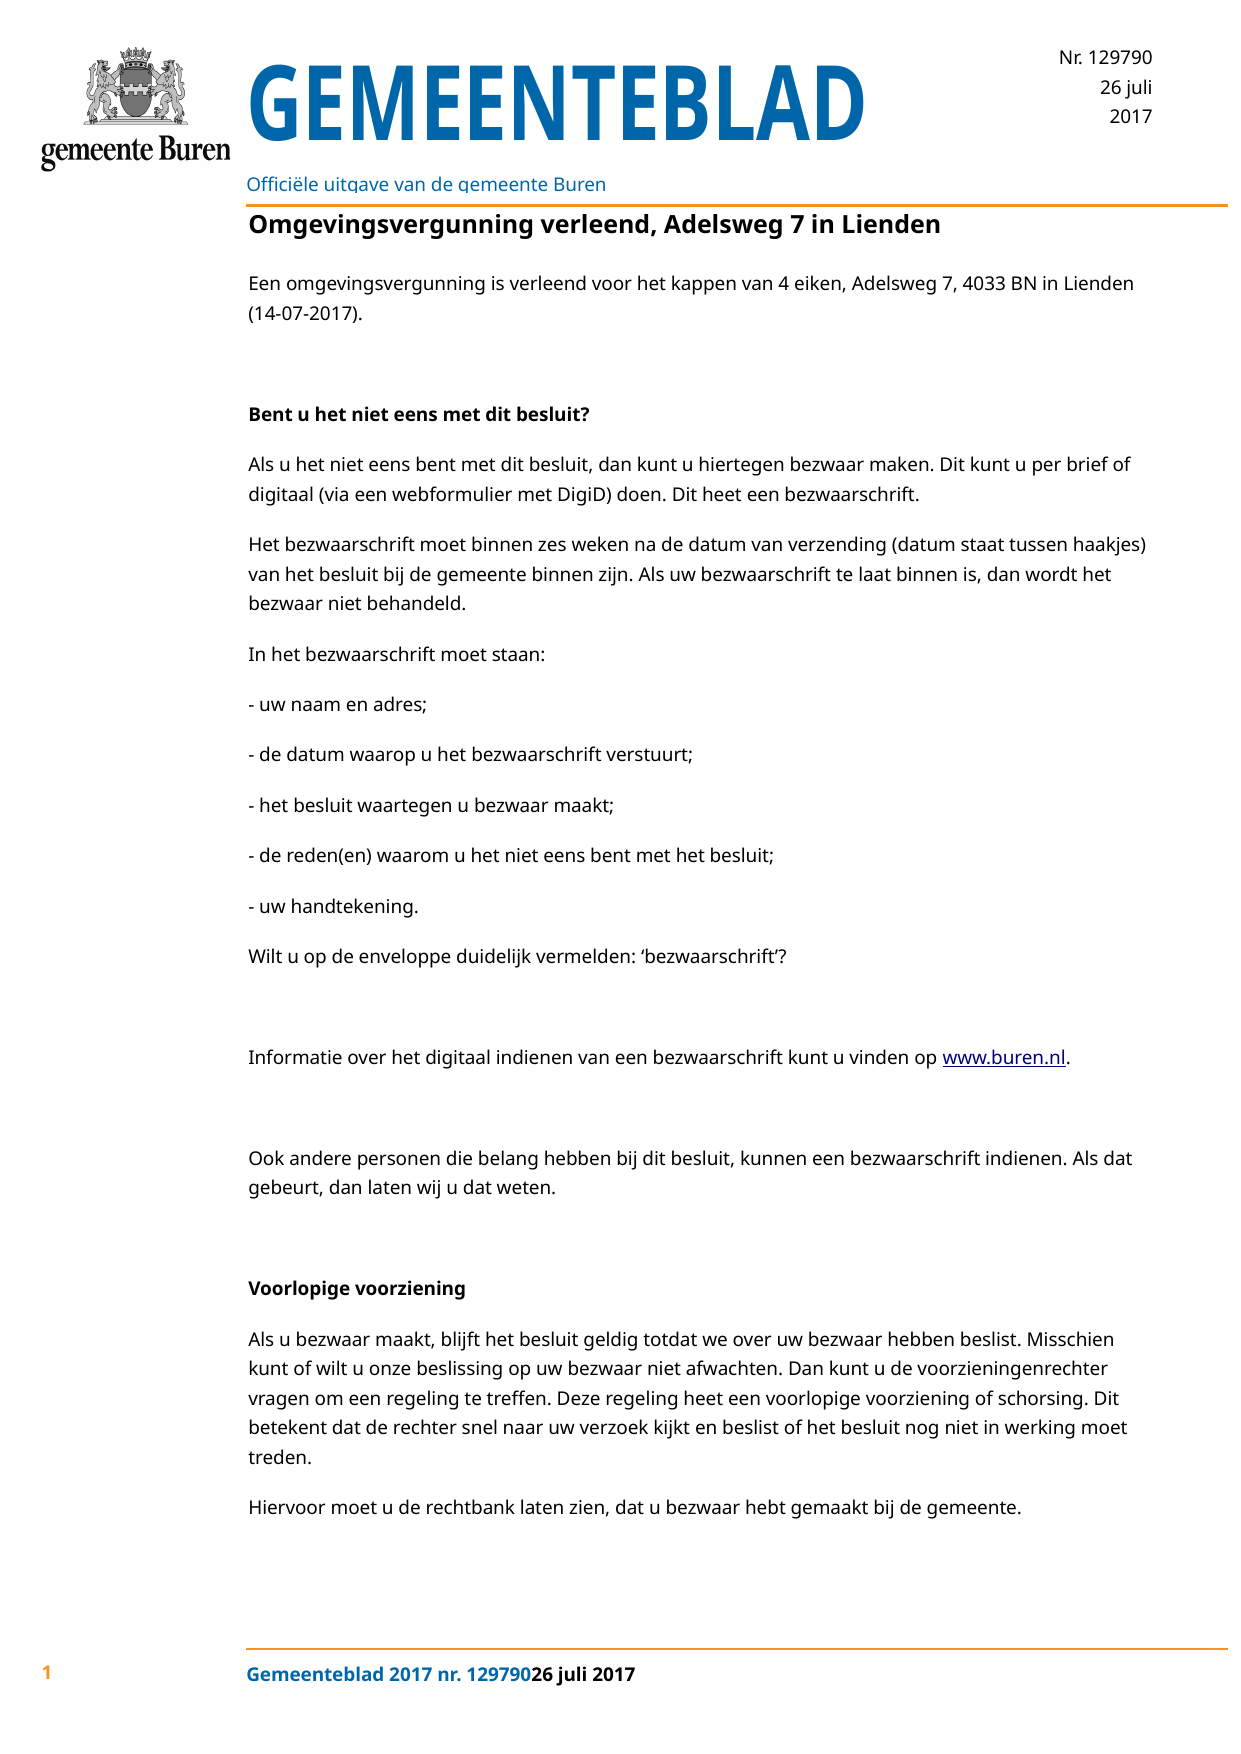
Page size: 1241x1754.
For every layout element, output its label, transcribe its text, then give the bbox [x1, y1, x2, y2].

text Wilt u op de enveloppe duidelijk vermelden: ‘bezwaarschrift’? [248, 943, 1152, 969]
text Als u het niet eens bent met dit besluit, dan kunt u hiertegen bezwaar maken. Dit kunt u per brief of digitaal (via een webformulier met DigiD) doen. Dit heet een bezwaarschrift. [248, 451, 1152, 506]
text - uw naam en adres; [248, 691, 1152, 717]
text - de datum waarop u het bezwaarschrift verstuurt; [248, 742, 1152, 767]
text Een omgevingsvergunning is verleend voor het kappen van 4 eiken, Adelsweg 7, 4033 BN in Lienden (14-07-2017). [248, 270, 1152, 326]
text - het besluit waartegen u bezwaar maakt; [248, 792, 1152, 818]
picture [41, 47, 231, 172]
text Hiervoor moet u de rechtbank laten zien, dat u bezwaar hebt gemaakt bij de gemeente. [248, 1494, 1152, 1520]
text Informatie over het digitaal indienen van een bezwaarschrift kunt u vinden op www.buren.nl. [248, 1044, 1152, 1070]
text Bent u het niet eens met dit besluit? [248, 401, 1152, 426]
text - uw handtekening. [248, 893, 1152, 918]
text Ook andere personen die belang hebben bij dit besluit, kunnen een bezwaarschrift indienen. Als dat gebeurt, dan laten wij u dat weten. [248, 1145, 1152, 1200]
text - de reden(en) waarom u het niet eens bent met het besluit; [248, 842, 1152, 868]
text Omgevingsvergunning verleend, Adelsweg 7 in Lienden [248, 207, 1152, 241]
text Het bezwaarschrift moet binnen zes weken na de datum van verzending (datum staat tussen haakjes) van het besluit bij de gemeente binnen zijn. Als uw bezwaarschrift te laat binnen is, dan wordt het bezwaar niet behandeld. [248, 531, 1152, 616]
text Voorlopige voorziening [248, 1275, 1152, 1301]
text Als u bezwaar maakt, blijft het besluit geldig totdat we over uw bezwaar hebben beslist. Misschien kunt of wilt u onze beslissing op uw bezwaar niet afwachten. Dan kunt u de voorzieningenrechter vragen om een regeling te treffen. Deze regeling heet een voorlopige voorziening of schorsing. Dit betekent dat de rechter snel naar uw verzoek kijkt en beslist of het besluit nog niet in werking moet treden. [248, 1326, 1152, 1470]
text In het bezwaarschrift moet staan: [248, 641, 1152, 666]
